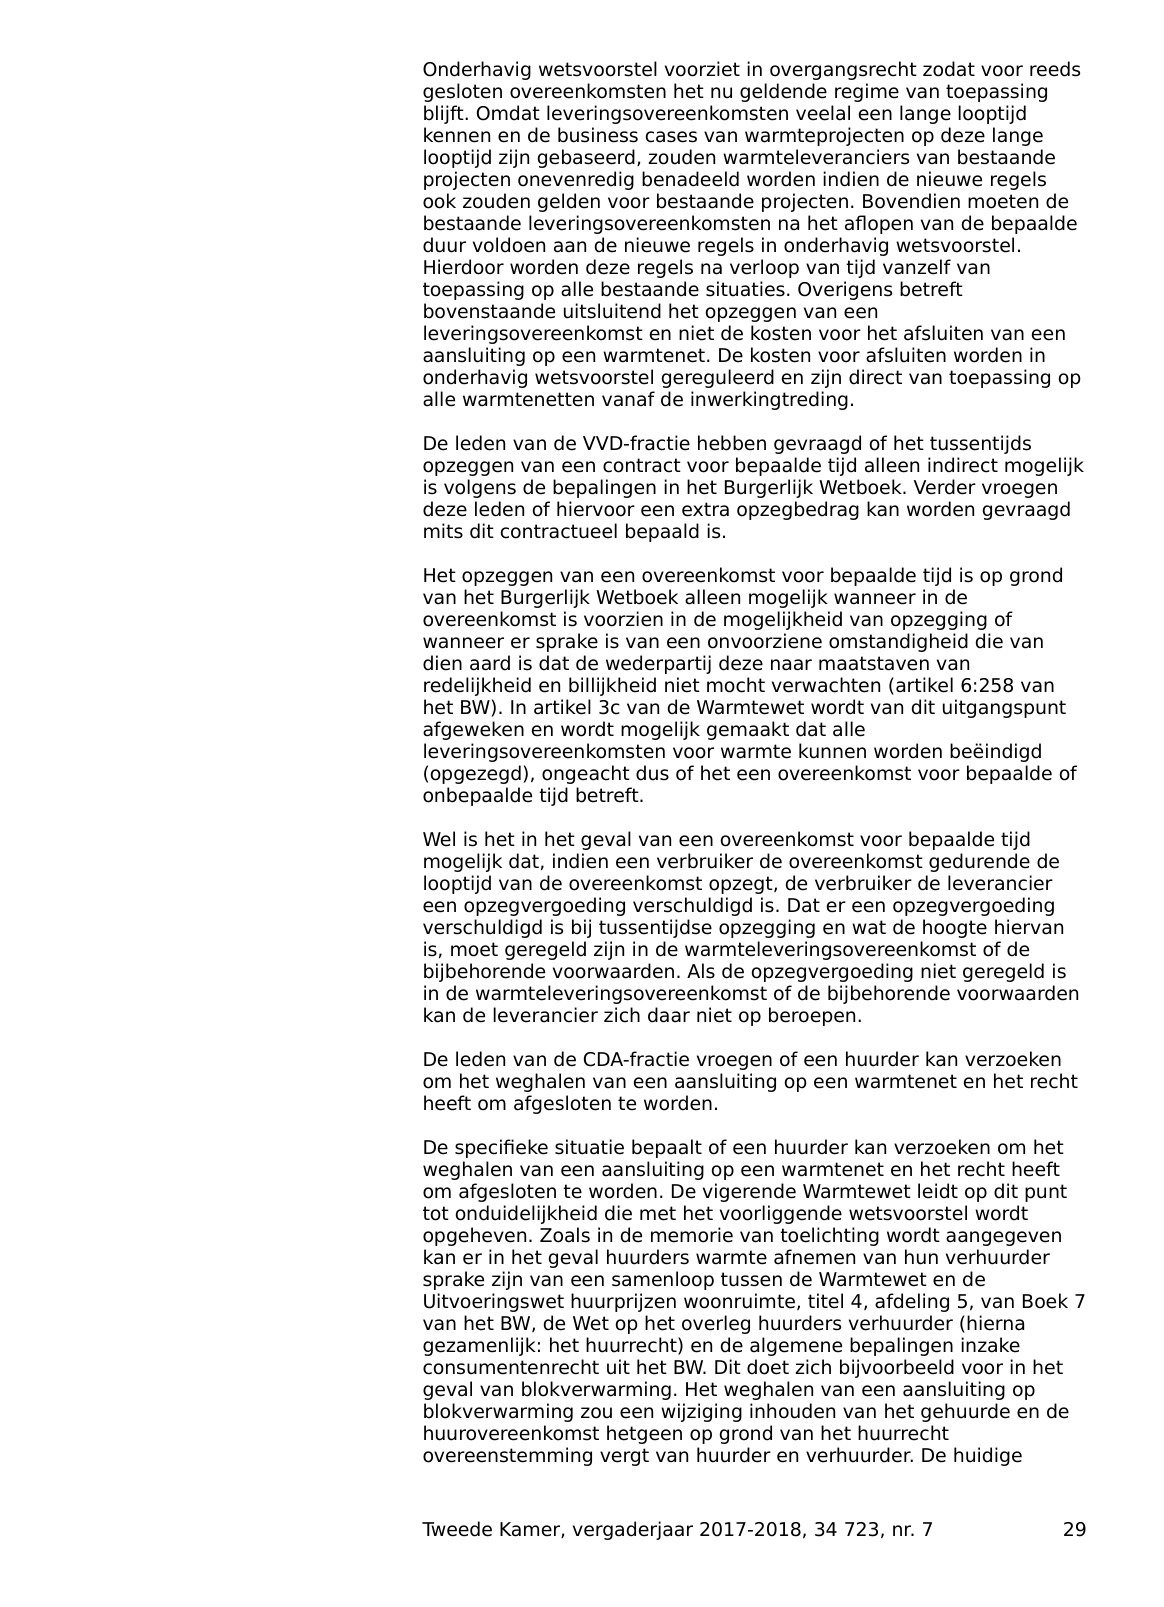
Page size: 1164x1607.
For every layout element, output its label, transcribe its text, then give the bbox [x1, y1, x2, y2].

text De leden van de VVD-fractie hebben gevraagd of het tussentijds opzeggen van een contract voor bepaalde tijd alleen indirect mogelijk is volgens de bepalingen in het Burgerlijk Wetboek. Verder vroegen deze leden of hiervoor een extra opzegbedrag kan worden gevraagd mits dit contractueel bepaald is. [422, 433, 1087, 543]
text Het opzeggen van een overeenkomst voor bepaalde tijd is op grond van het Burgerlijk Wetboek alleen mogelijk wanneer in de overeenkomst is voorzien in de mogelijkheid van opzegging of wanneer er sprake is van een onvoorziene omstandigheid die van dien aard is dat de wederpartij deze naar maatstaven van redelijkheid en billijkheid niet mocht verwachten (artikel 6:258 van het BW). In artikel 3c van de Warmtewet wordt van dit uitgangspunt afgeweken en wordt mogelijk gemaakt dat alle leveringsovereenkomsten voor warmte kunnen worden beëindigd (opgezegd), ongeacht dus of het een overeenkomst voor bepaalde of onbepaalde tijd betreft. [422, 565, 1087, 807]
text De leden van de CDA-fractie vroegen of een huurder kan verzoeken om het weghalen van een aansluiting op een warmtenet en het recht heeft om afgesloten te worden. [422, 1049, 1087, 1115]
text De specifieke situatie bepaalt of een huurder kan verzoeken om het weghalen van een aansluiting op een warmtenet en het recht heeft om afgesloten te worden. De vigerende Warmtewet leidt op dit punt tot onduidelijkheid die met het voorliggende wetsvoorstel wordt opgeheven. Zoals in de memorie van toelichting wordt aangegeven kan er in het geval huurders warmte afnemen van hun verhuurder sprake zijn van een samenloop tussen de Warmtewet en de Uitvoeringswet huurprijzen woonruimte, titel 4, afdeling 5, van Boek 7 van het BW, de Wet op het overleg huurders verhuurder (hierna gezamenlijk: het huurrecht) en de algemene bepalingen inzake consumentenrecht uit het BW. Dit doet zich bijvoorbeeld voor in het geval van blokverwarming. Het weghalen van een aansluiting op blokverwarming zou een wijziging inhouden van het gehuurde en de huurovereenkomst hetgeen op grond van het huurrecht overeenstemming vergt van huurder en verhuurder. De huidige [422, 1137, 1087, 1467]
text Wel is het in het geval van een overeenkomst voor bepaalde tijd mogelijk dat, indien een verbruiker de overeenkomst gedurende de looptijd van de overeenkomst opzegt, de verbruiker de leverancier een opzegvergoeding verschuldigd is. Dat er een opzegvergoeding verschuldigd is bij tussentijdse opzegging en wat de hoogte hiervan is, moet geregeld zijn in de warmteleveringsovereenkomst of de bijbehorende voorwaarden. Als de opzegvergoeding niet geregeld is in de warmteleveringsovereenkomst of de bijbehorende voorwaarden kan de leverancier zich daar niet op beroepen. [422, 829, 1087, 1027]
text Onderhavig wetsvoorstel voorziet in overgangsrecht zodat voor reeds gesloten overeenkomsten het nu geldende regime van toepassing blijft. Omdat leveringsovereenkomsten veelal een lange looptijd kennen en de business cases van warmteprojecten op deze lange looptijd zijn gebaseerd, zouden warmteleveranciers van bestaande projecten onevenredig benadeeld worden indien de nieuwe regels ook zouden gelden voor bestaande projecten. Bovendien moeten de bestaande leveringsovereenkomsten na het aflopen van de bepaalde duur voldoen aan de nieuwe regels in onderhavig wetsvoorstel. Hierdoor worden deze regels na verloop van tijd vanzelf van toepassing op alle bestaande situaties. Overigens betreft bovenstaande uitsluitend het opzeggen van een leveringsovereenkomst en niet de kosten voor het afsluiten van een aansluiting op een warmtenet. De kosten voor afsluiten worden in onderhavig wetsvoorstel gereguleerd en zijn direct van toepassing op alle warmtenetten vanaf de inwerkingtreding. [422, 59, 1087, 411]
